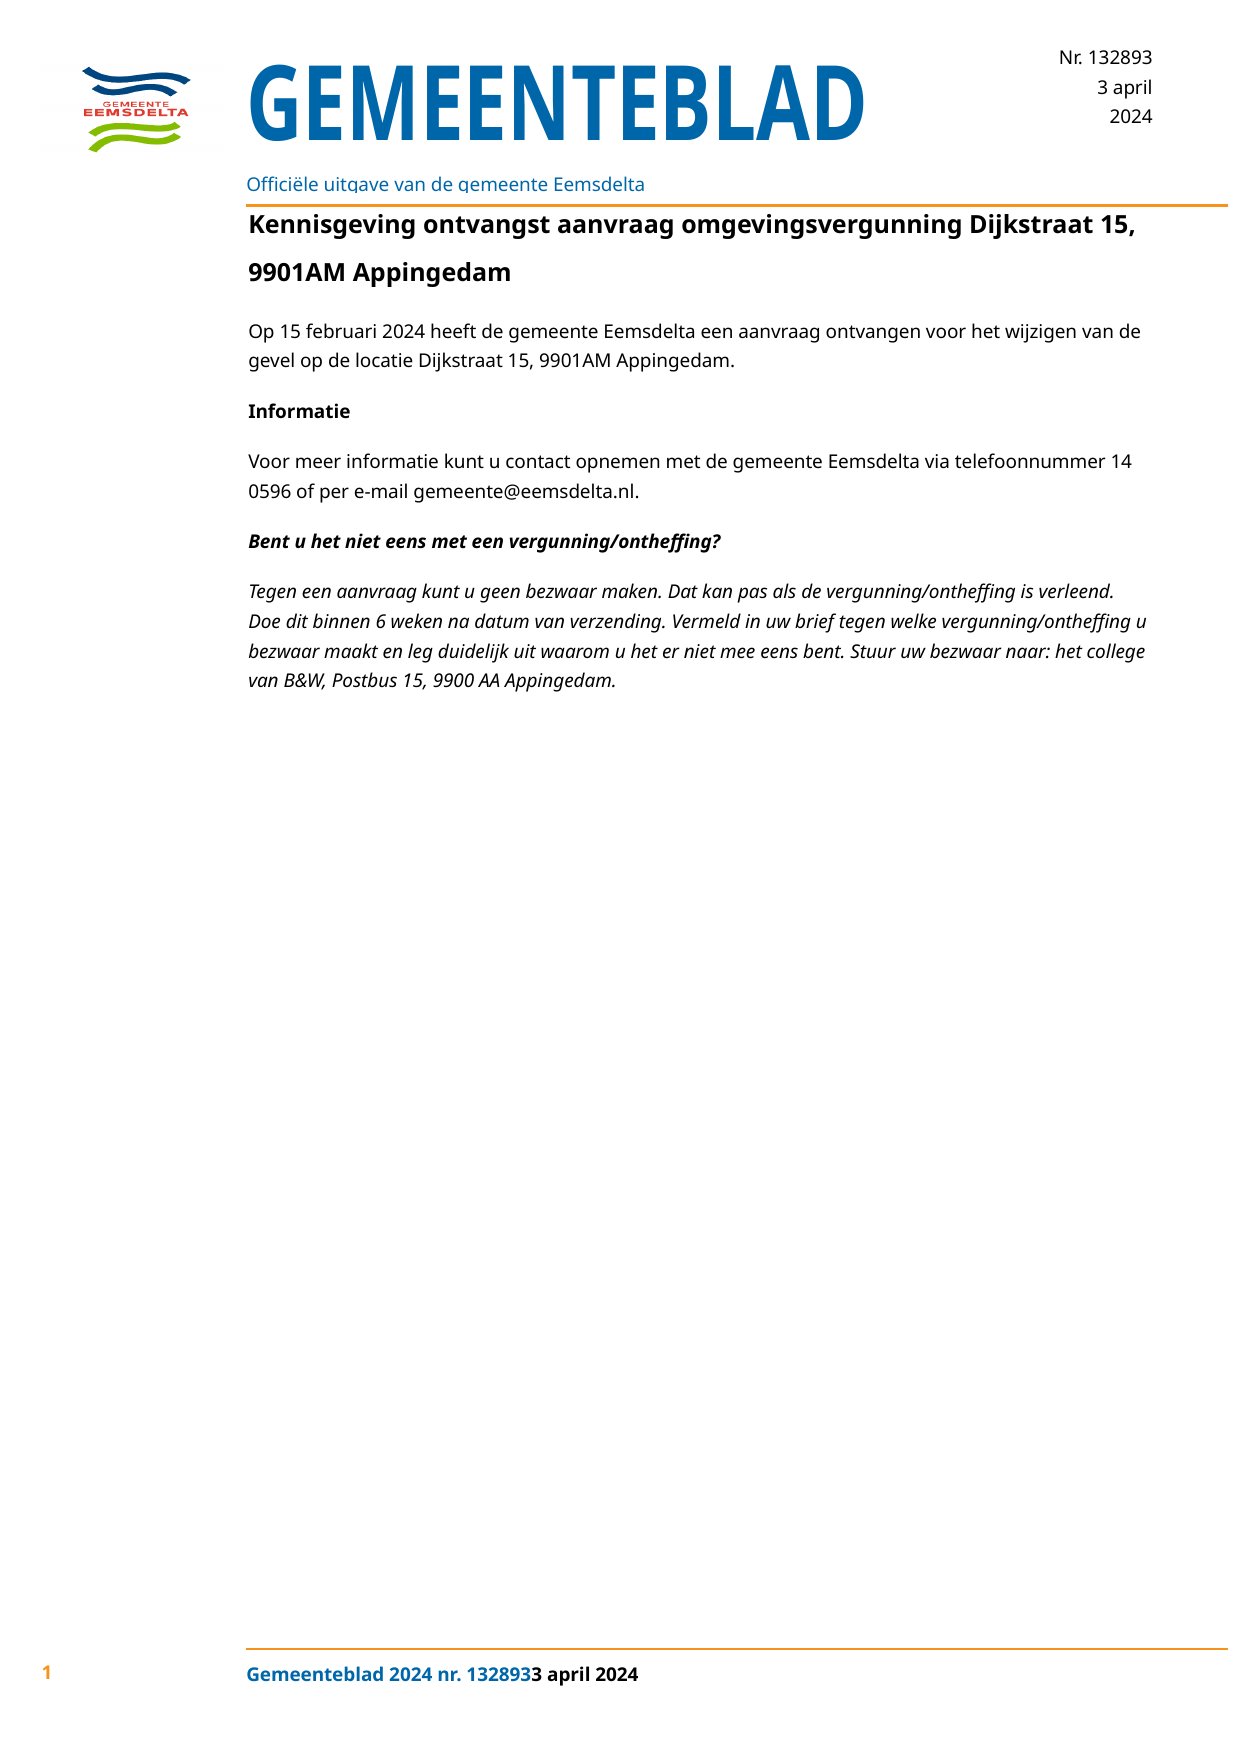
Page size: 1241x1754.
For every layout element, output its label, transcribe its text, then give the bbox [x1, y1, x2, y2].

picture [41, 47, 231, 172]
text Kennisgeving ontvangst aanvraag omgevingsvergunning Dijkstraat 15, 9901AM Appingedam [248, 207, 1152, 288]
text Bent u het niet eens met een vergunning/ontheffing? [248, 528, 1152, 554]
text Op 15 februari 2024 heeft de gemeente Eemsdelta een aanvraag ontvangen voor het wijzigen van de gevel op de locatie Dijkstraat 15, 9901AM Appingedam. [248, 318, 1152, 373]
text Voor meer informatie kunt u contact opnemen met de gemeente Eemsdelta via telefoonnummer 14 0596 of per e-mail gemeente@eemsdelta.nl. [248, 448, 1152, 504]
text Tegen een aanvraag kunt u geen bezwaar maken. Dat kan pas als de vergunning/ontheffing is verleend. Doe dit binnen 6 weken na datum van verzending. Vermeld in uw brief tegen welke vergunning/ontheffing u bezwaar maakt en leg duidelijk uit waarom u het er niet mee eens bent. Stuur uw bezwaar naar: het college van B&W, Postbus 15, 9900 AA Appingedam. [248, 579, 1152, 693]
text Informatie [248, 398, 1152, 424]
